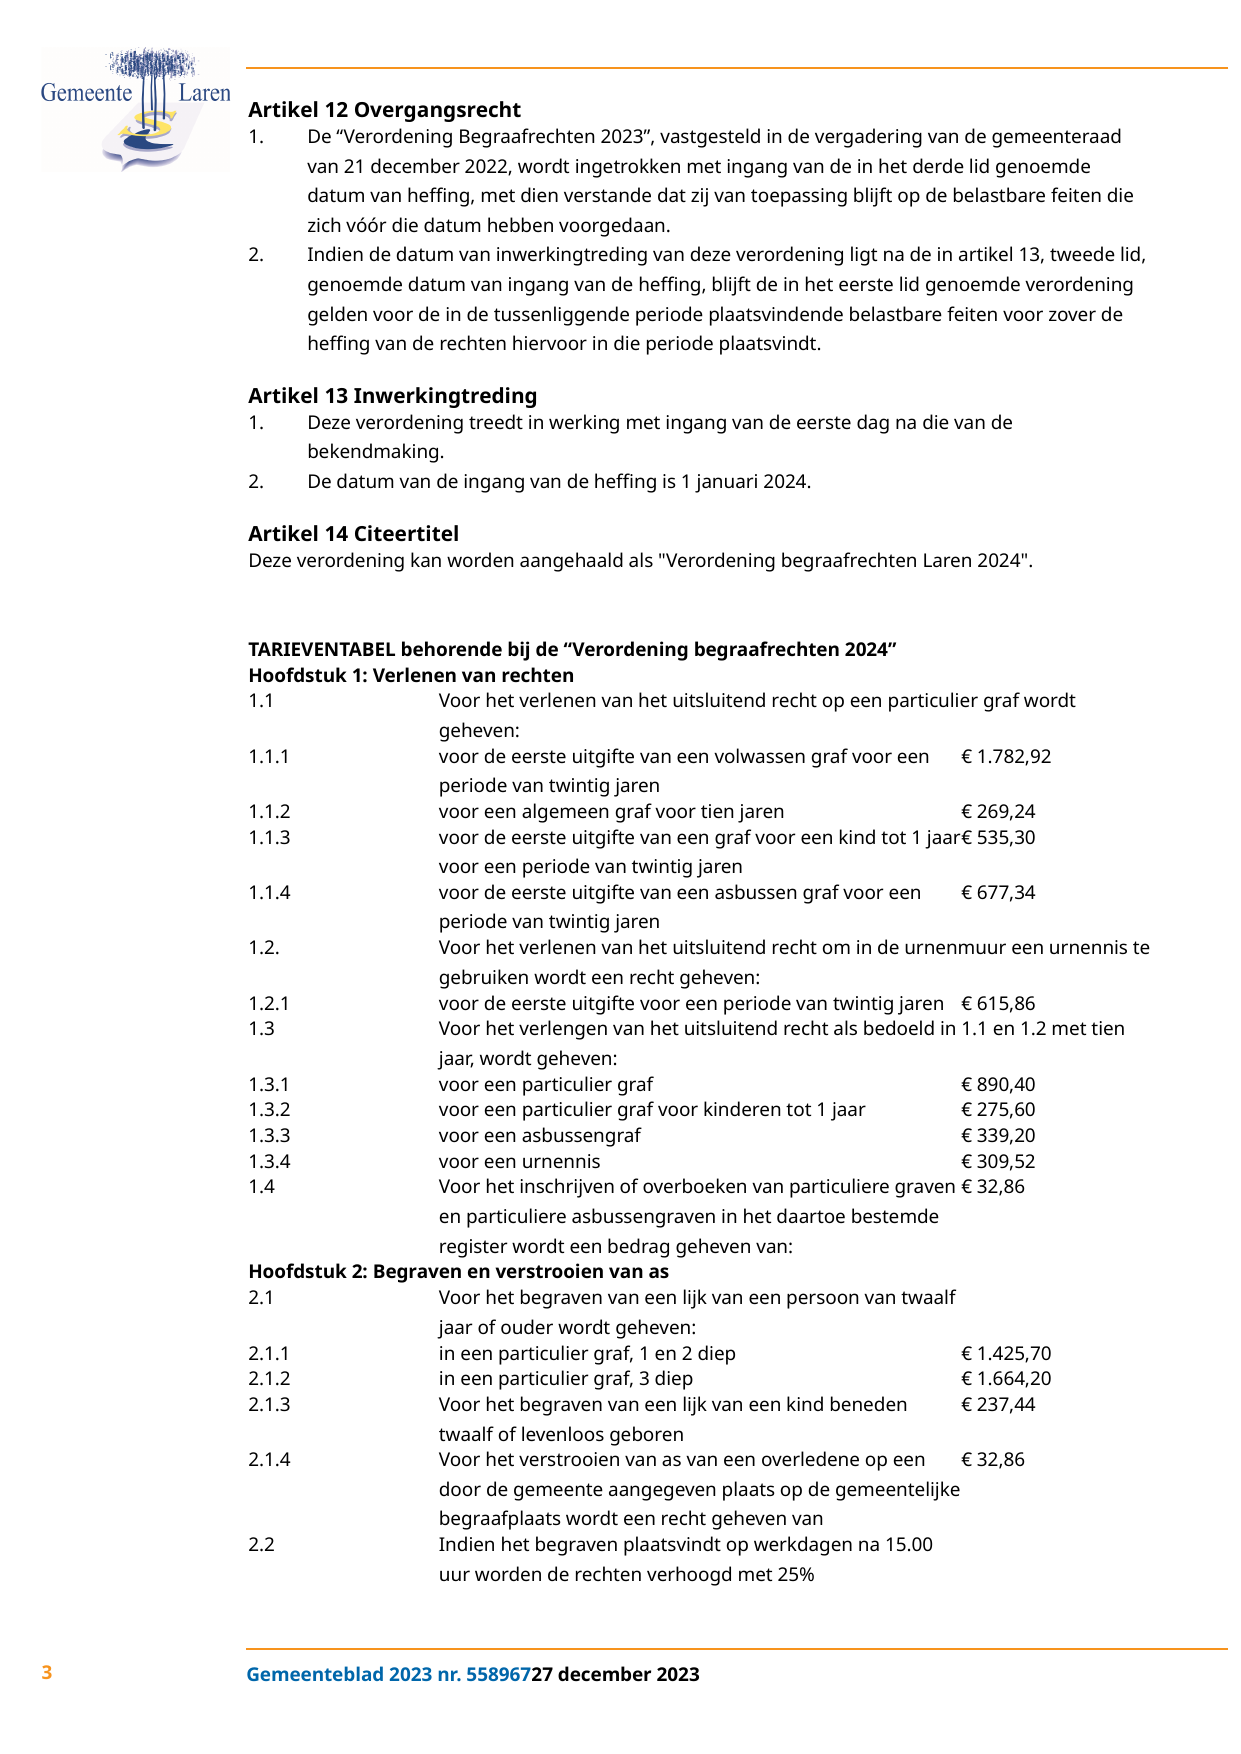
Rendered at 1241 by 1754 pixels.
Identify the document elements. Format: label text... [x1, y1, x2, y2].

list Indien de datum van inwerkingtreding van deze verordening ligt na de in artikel 13, tweede lid, genoemde datum van ingang van de heffing, blijft de in het eerste lid genoemde verordening gelden voor de in de tussenliggende periode plaatsvindende belastbare feiten voor zover de heffing van de rechten hiervoor in die periode plaatsvindt. [248, 242, 1152, 356]
table_cell voor de eerste uitgifte voor een periode van twintig jaren [439, 990, 961, 1016]
table_cell 1.3.1 [248, 1071, 439, 1097]
table_cell Voor het verlenen van het uitsluitend recht om in de urnenmuur een urnennis te gebruiken wordt een recht geheven: [439, 935, 1152, 990]
table_cell [961, 1284, 1152, 1340]
table_cell € 237,44 [961, 1391, 1152, 1446]
table_cell 2.1.3 [248, 1391, 439, 1446]
table_cell € 275,60 [961, 1097, 1152, 1122]
table_cell Voor het verstrooien van as van een overledene op een door de gemeente aangegeven plaats op de gemeentelijke begraafplaats wordt een recht geheven van [439, 1446, 961, 1531]
table_cell 1.3 [248, 1016, 439, 1071]
table_cell voor de eerste uitgifte van een volwassen graf voor een periode van twintig jaren [439, 743, 961, 798]
table_cell 1.2.1 [248, 990, 439, 1016]
list De “Verordening Begraafrechten 2023”, vastgesteld in de vergadering van de gemeenteraad van 21 december 2022, wordt ingetrokken met ingang van de in het derde lid genoemde datum van heffing, met dien verstande dat zij van toepassing blijft op de belastbare feiten die zich vóór die datum hebben voorgedaan. [248, 123, 1152, 238]
table_cell € 615,86 [961, 990, 1152, 1016]
table_cell 2.1.1 [248, 1340, 439, 1365]
list De datum van de ingang van de heffing is 1 januari 2024. [248, 468, 1152, 494]
table_cell € 677,34 [961, 879, 1152, 934]
table_cell 2.1.2 [248, 1365, 439, 1391]
table_cell Hoofdstuk 1: Verlenen van rechten [248, 662, 1152, 687]
table_cell voor de eerste uitgifte van een asbussen graf voor een periode van twintig jaren [439, 879, 961, 934]
table_cell 1.4 [248, 1174, 439, 1259]
table_cell 2.2 [248, 1531, 439, 1587]
table_cell € 32,86 [961, 1174, 1152, 1259]
table_cell voor een urnennis [439, 1148, 961, 1174]
text Artikel 13 Inwerkingtreding [248, 381, 1152, 409]
table_cell € 309,52 [961, 1148, 1152, 1174]
table_cell voor een particulier graf voor kinderen tot 1 jaar [439, 1097, 961, 1122]
text Deze verordening kan worden aangehaald als "Verordening begraafrechten Laren 2024". [248, 547, 1152, 573]
table_cell 1.1.1 [248, 743, 439, 798]
table_cell 1.1.2 [248, 798, 439, 824]
table_cell Voor het begraven van een lijk van een persoon van twaalf jaar of ouder wordt geheven: [439, 1284, 961, 1340]
table_cell 1.3.4 [248, 1148, 439, 1174]
table_cell € 1.425,70 [961, 1340, 1152, 1365]
table_cell € 535,30 [961, 824, 1152, 879]
table_cell [961, 1531, 1152, 1587]
table_cell Voor het verlengen van het uitsluitend recht als bedoeld in 1.1 en 1.2 met tien jaar, wordt geheven: [439, 1016, 1152, 1071]
table_cell € 1.664,20 [961, 1365, 1152, 1391]
picture [41, 47, 231, 172]
table_cell Hoofdstuk 2: Begraven en verstrooien van as [248, 1259, 961, 1284]
table_cell voor een particulier graf [439, 1071, 961, 1097]
table_cell 1.1 [248, 688, 439, 743]
table_cell voor de eerste uitgifte van een graf voor een kind tot 1 jaar voor een periode van twintig jaren [439, 824, 961, 879]
table_cell 1.3.3 [248, 1122, 439, 1148]
table_header TARIEVENTABEL behorende bij de “Verordening begraafrechten 2024” [248, 606, 1152, 662]
table_cell voor een asbussengraf [439, 1122, 961, 1148]
table_cell € 890,40 [961, 1071, 1152, 1097]
table_cell € 32,86 [961, 1446, 1152, 1531]
table_cell € 339,20 [961, 1122, 1152, 1148]
table_cell 2.1.4 [248, 1446, 439, 1531]
table_cell 1.1.3 [248, 824, 439, 879]
text Artikel 14 Citeertitel [248, 519, 1152, 547]
text Artikel 12 Overgangsrecht [248, 95, 1152, 123]
table_cell Voor het begraven van een lijk van een kind beneden twaalf of levenloos geboren [439, 1391, 961, 1446]
table_cell 2.1 [248, 1284, 439, 1340]
table_cell voor een algemeen graf voor tien jaren [439, 798, 961, 824]
list Deze verordening treedt in werking met ingang van de eerste dag na die van de bekendmaking. [248, 409, 1152, 464]
table_cell [961, 1259, 1152, 1284]
table_cell € 269,24 [961, 798, 1152, 824]
table_cell € 1.782,92 [961, 743, 1152, 798]
table_cell in een particulier graf, 3 diep [439, 1365, 961, 1391]
table_cell 1.1.4 [248, 879, 439, 934]
table_cell Voor het verlenen van het uitsluitend recht op een particulier graf wordt geheven: [439, 688, 1152, 743]
table_cell 1.3.2 [248, 1097, 439, 1122]
table_cell Indien het begraven plaatsvindt op werkdagen na 15.00 uur worden de rechten verhoogd met 25% [439, 1531, 961, 1587]
table_cell in een particulier graf, 1 en 2 diep [439, 1340, 961, 1365]
table_cell Voor het inschrijven of overboeken van particuliere graven en particuliere asbussengraven in het daartoe bestemde register wordt een bedrag geheven van: [439, 1174, 961, 1259]
table_cell 1.2. [248, 935, 439, 990]
